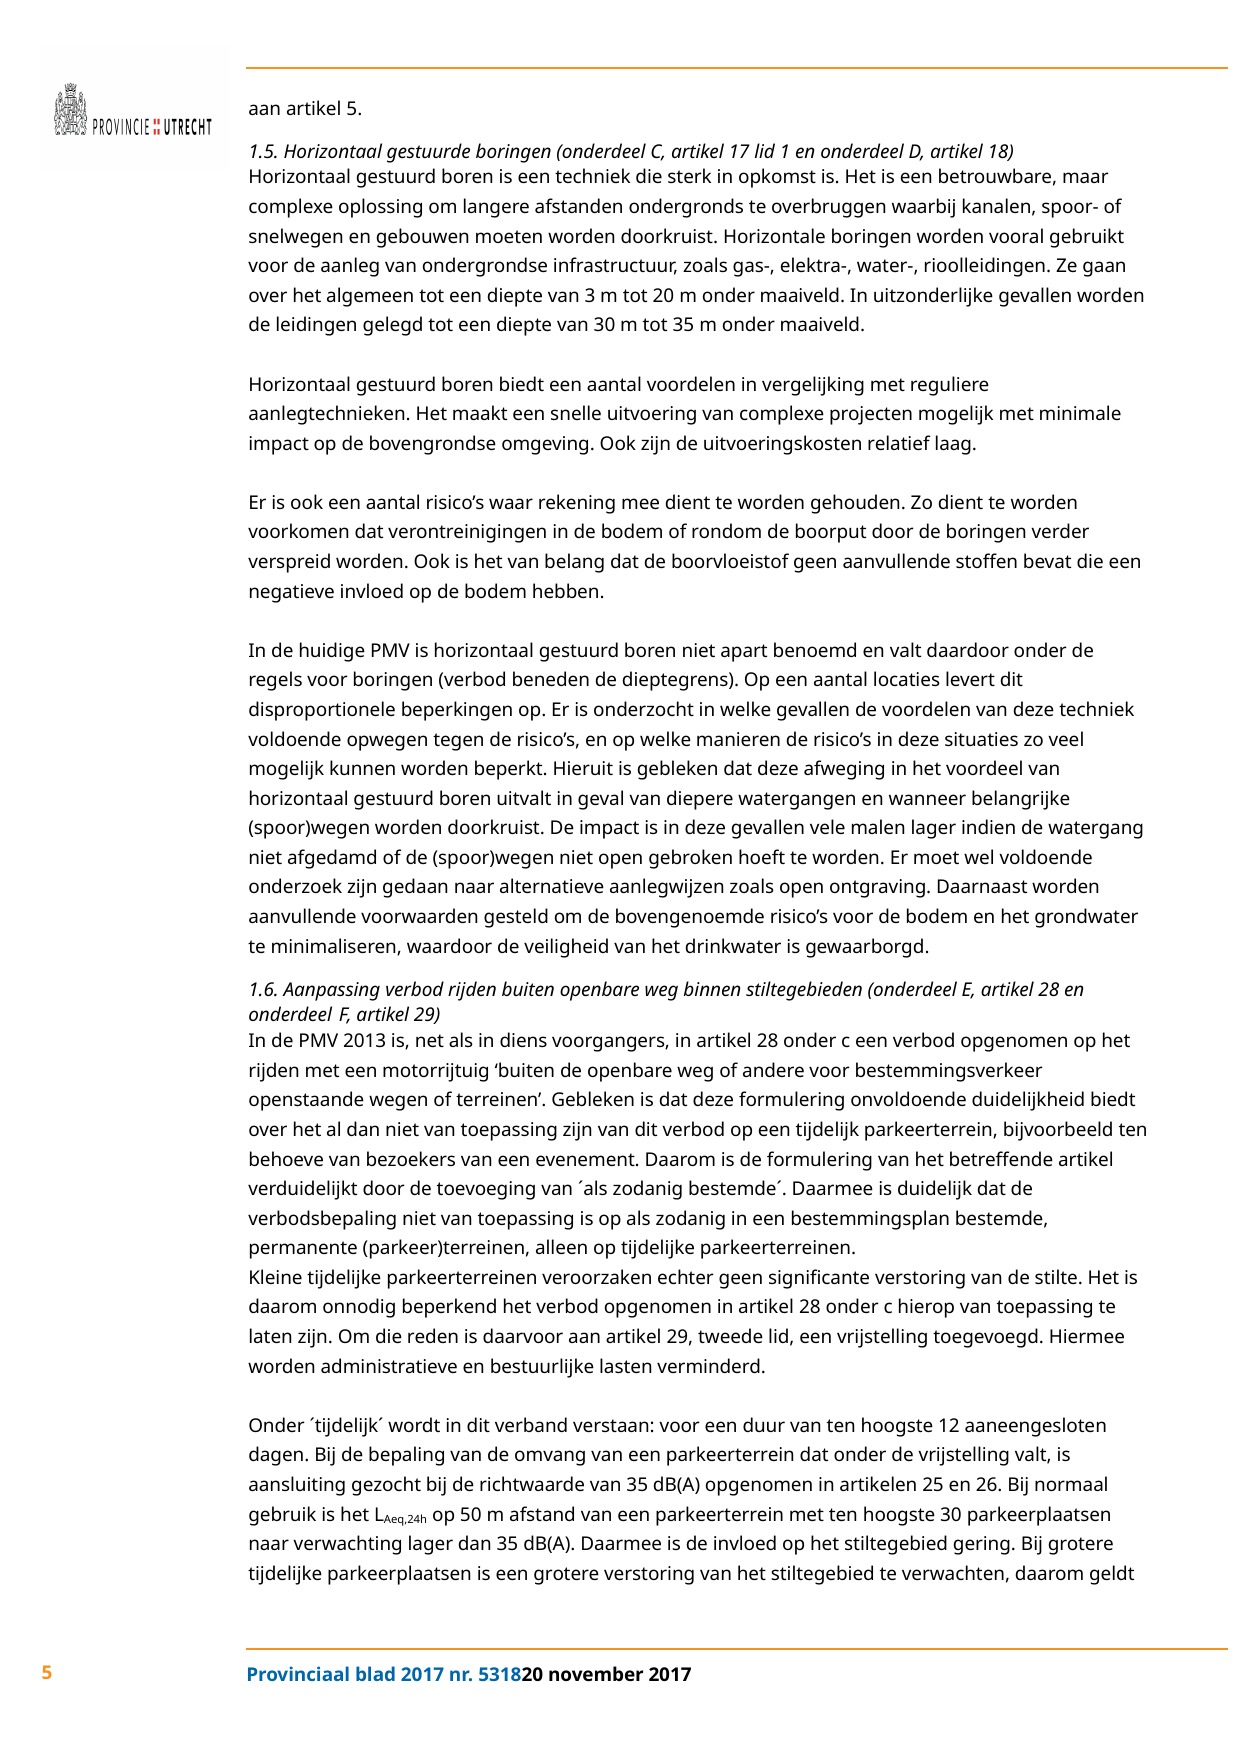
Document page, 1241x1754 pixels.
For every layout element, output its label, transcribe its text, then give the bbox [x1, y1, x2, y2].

picture [41, 47, 231, 172]
text Horizontaal gestuurd boren is een techniek die sterk in opkomst is. Het is een betrouwbare, maar complexe oplossing om langere afstanden ondergronds te overbruggen waarbij kanalen, spoor- of snelwegen en gebouwen moeten worden doorkruist. Horizontale boringen worden vooral gebruikt voor de aanleg van ondergrondse infrastructuur, zoals gas-, elektra-, water-, rioolleidingen. Ze gaan over het algemeen tot een diepte van 3 m tot 20 m onder maaiveld. In uitzonderlijke gevallen worden de leidingen gelegd tot een diepte van 30 m tot 35 m onder maaiveld. [248, 164, 1152, 337]
text 1.5. Horizontaal gestuurde boringen (onderdeel C, artikel 17 lid 1 en onderdeel D, artikel 18) [248, 138, 1152, 164]
text 1.6. Aanpassing verbod rijden buiten openbare weg binnen stiltegebieden (onderdeel E, artikel 28 en onderdeel F, artikel 29) [248, 976, 1152, 1027]
text In de PMV 2013 is, net als in diens voorgangers, in artikel 28 onder c een verbod opgenomen op het rijden met een motorrijtuig ‘buiten de openbare weg of andere voor bestemmingsverkeer openstaande wegen of terreinen’. Gebleken is dat deze formulering onvoldoende duidelijkheid biedt over het al dan niet van toepassing zijn van dit verbod op een tijdelijk parkeerterrein, bijvoorbeeld ten behoeve van bezoekers van een evenement. Daarom is de formulering van het betreffende artikel verduidelijkt door de toevoeging van ´als zodanig bestemde´. Daarmee is duidelijk dat de verbodsbepaling niet van toepassing is op als zodanig in een bestemmingsplan bestemde, permanente (parkeer)terreinen, alleen op tijdelijke parkeerterreinen. [248, 1027, 1152, 1260]
text Onder ´tijdelijk´ wordt in dit verband verstaan: voor een duur van ten hoogste 12 aaneengesloten dagen. Bij de bepaling van de omvang van een parkeerterrein dat onder de vrijstelling valt, is aansluiting gezocht bij de richtwaarde van 35 dB(A) opgenomen in artikelen 25 en 26. Bij normaal gebruik is het LAeq,24h op 50 m afstand van een parkeerterrein met ten hoogste 30 parkeerplaatsen naar verwachting lager dan 35 dB(A). Daarmee is de invloed op het stiltegebied gering. Bij grotere tijdelijke parkeerplaatsen is een grotere verstoring van het stiltegebied te verwachten, daarom geldt [248, 1412, 1152, 1586]
text Kleine tijdelijke parkeerterreinen veroorzaken echter geen significante verstoring van de stilte. Het is daarom onnodig beperkend het verbod opgenomen in artikel 28 onder c hierop van toepassing te laten zijn. Om die reden is daarvoor aan artikel 29, tweede lid, een vrijstelling toegevoegd. Hiermee worden administratieve en bestuurlijke lasten verminderd. [248, 1264, 1152, 1378]
text Er is ook een aantal risico’s waar rekening mee dient te worden gehouden. Zo dient te worden voorkomen dat verontreinigingen in de bodem of rondom de boorput door de boringen verder verspreid worden. Ook is het van belang dat de boorvloeistof geen aanvullende stoffen bevat die een negatieve invloed op de bodem hebben. [248, 489, 1152, 603]
text Horizontaal gestuurd boren biedt een aantal voordelen in vergelijking met reguliere aanlegtechnieken. Het maakt een snelle uitvoering van complexe projecten mogelijk met minimale impact op de bovengrondse omgeving. Ook zijn de uitvoeringskosten relatief laag. [248, 371, 1152, 456]
text aan artikel 5. [248, 95, 1152, 121]
text In de huidige PMV is horizontaal gestuurd boren niet apart benoemd en valt daardoor onder de regels voor boringen (verbod beneden de dieptegrens). Op een aantal locaties levert dit disproportionele beperkingen op. Er is onderzocht in welke gevallen de voordelen van deze techniek voldoende opwegen tegen de risico’s, en op welke manieren de risico’s in deze situaties zo veel mogelijk kunnen worden beperkt. Hieruit is gebleken dat deze afweging in het voordeel van horizontaal gestuurd boren uitvalt in geval van diepere watergangen en wanneer belangrijke (spoor)wegen worden doorkruist. De impact is in deze gevallen vele malen lager indien de watergang niet afgedamd of de (spoor)wegen niet open gebroken hoeft te worden. Er moet wel voldoende onderzoek zijn gedaan naar alternatieve aanlegwijzen zoals open ontgraving. Daarnaast worden aanvullende voorwaarden gesteld om de bovengenoemde risico’s voor de bodem en het grondwater te minimaliseren, waardoor de veiligheid van het drinkwater is gewaarborgd. [248, 637, 1152, 958]
